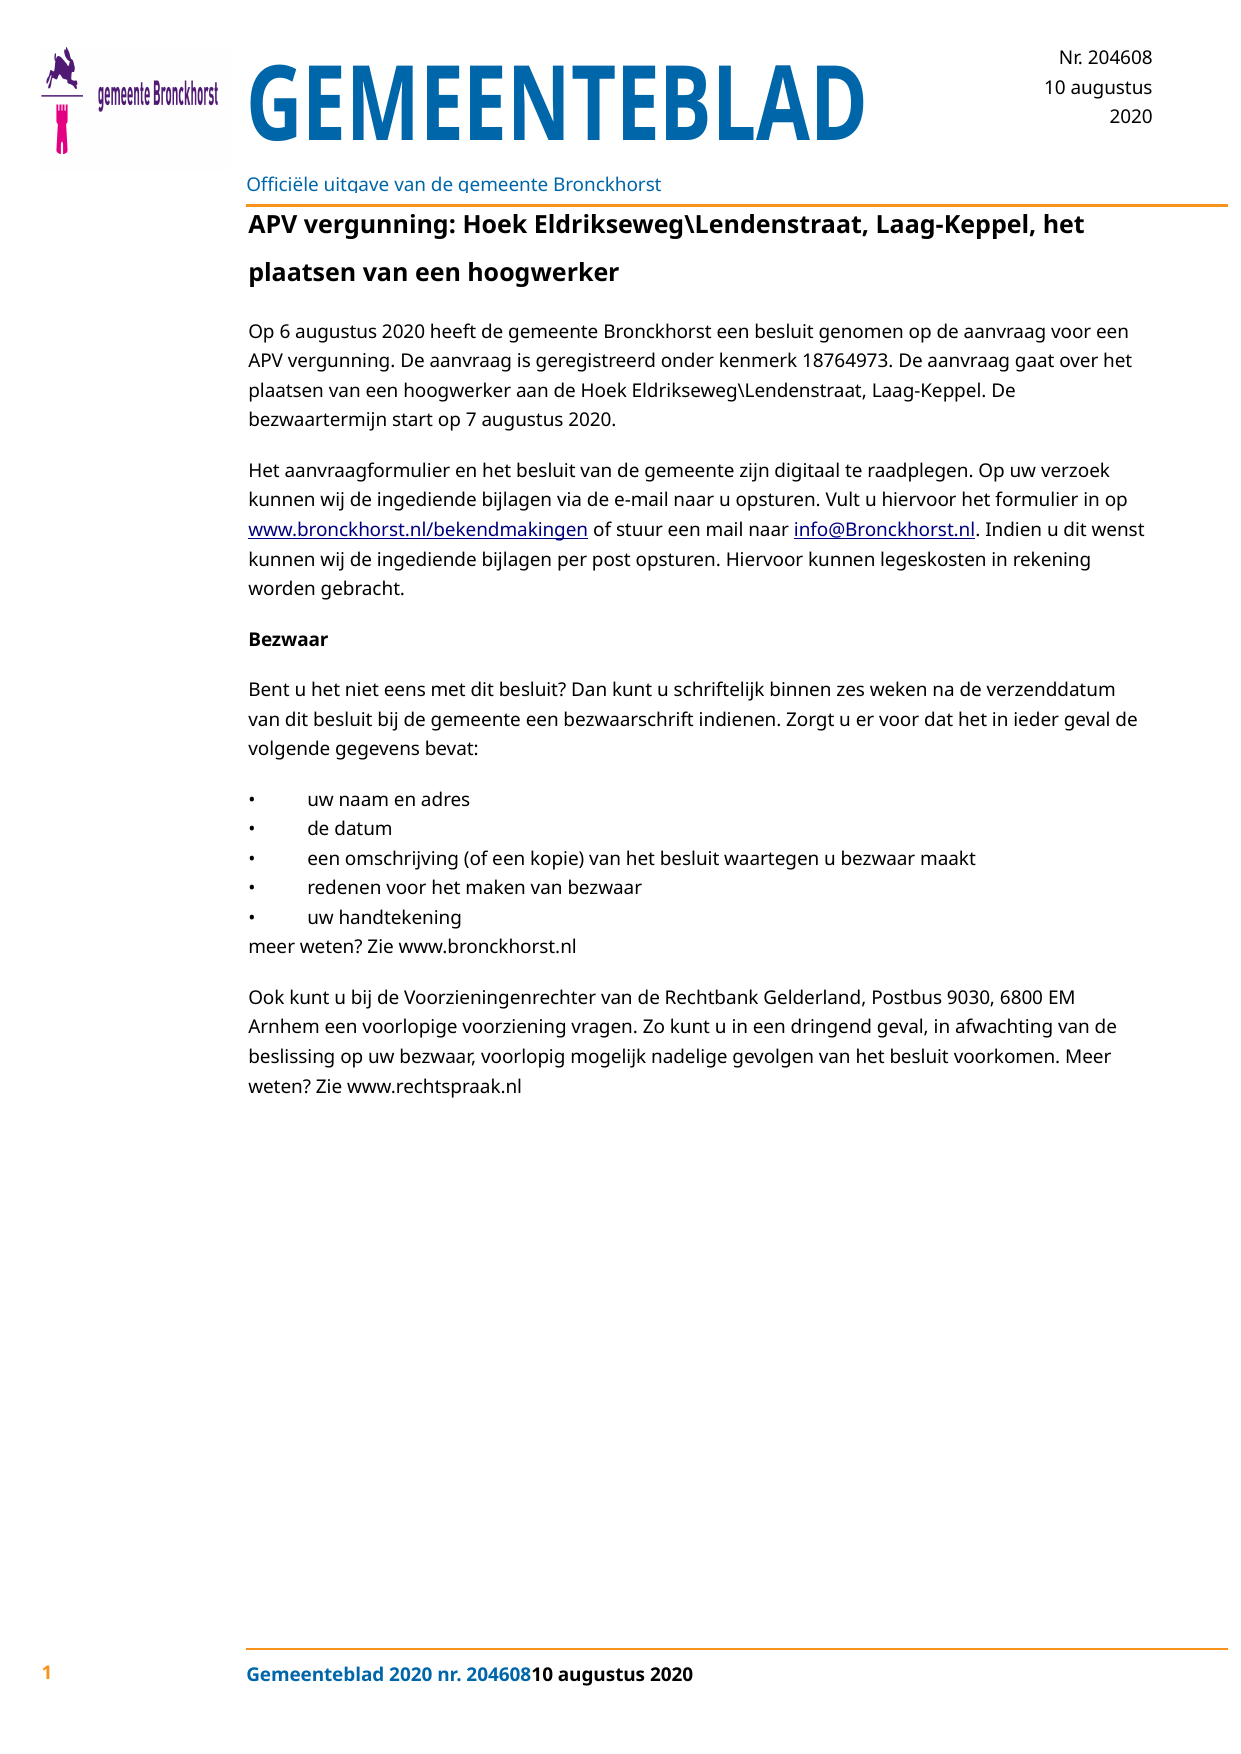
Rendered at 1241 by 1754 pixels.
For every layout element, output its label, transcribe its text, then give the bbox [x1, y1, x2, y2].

list uw naam en adres [248, 786, 1152, 812]
list een omschrijving (of een kopie) van het besluit waartegen u bezwaar maakt [248, 845, 1152, 871]
text Bent u het niet eens met dit besluit? Dan kunt u schriftelijk binnen zes weken na de verzenddatum van dit besluit bij de gemeente een bezwaarschrift indienen. Zorgt u er voor dat het in ieder geval de volgende gegevens bevat: [248, 676, 1152, 761]
picture [41, 47, 231, 172]
list uw handtekening [248, 904, 1152, 930]
text APV vergunning: Hoek Eldrikseweg\Lendenstraat, Laag-Keppel, het plaatsen van een hoogwerker [248, 207, 1152, 288]
text Bezwaar [248, 626, 1152, 652]
text Ook kunt u bij de Voorzieningenrechter van de Rechtbank Gelderland, Postbus 9030, 6800 EM Arnhem een voorlopige voorziening vragen. Zo kunt u in een dringend geval, in afwachting van de beslissing op uw bezwaar, voorlopig mogelijk nadelige gevolgen van het besluit voorkomen. Meer weten? Zie www.rechtspraak.nl [248, 984, 1152, 1099]
list de datum [248, 815, 1152, 841]
text Op 6 augustus 2020 heeft de gemeente Bronckhorst een besluit genomen op de aanvraag voor een APV vergunning. De aanvraag is geregistreerd onder kenmerk 18764973. De aanvraag gaat over het plaatsen van een hoogwerker aan de Hoek Eldrikseweg\Lendenstraat, Laag-Keppel. De bezwaartermijn start op 7 augustus 2020. [248, 318, 1152, 432]
list redenen voor het maken van bezwaar [248, 874, 1152, 900]
text meer weten? Zie www.bronckhorst.nl [248, 934, 1152, 959]
text Het aanvraagformulier en het besluit van de gemeente zijn digitaal te raadplegen. Op uw verzoek kunnen wij de ingediende bijlagen via de e-mail naar u opsturen. Vult u hiervoor het formulier in op www.bronckhorst.nl/bekendmakingen of stuur een mail naar info@Bronckhorst.nl. Indien u dit wenst kunnen wij de ingediende bijlagen per post opsturen. Hiervoor kunnen legeskosten in rekening worden gebracht. [248, 457, 1152, 601]
